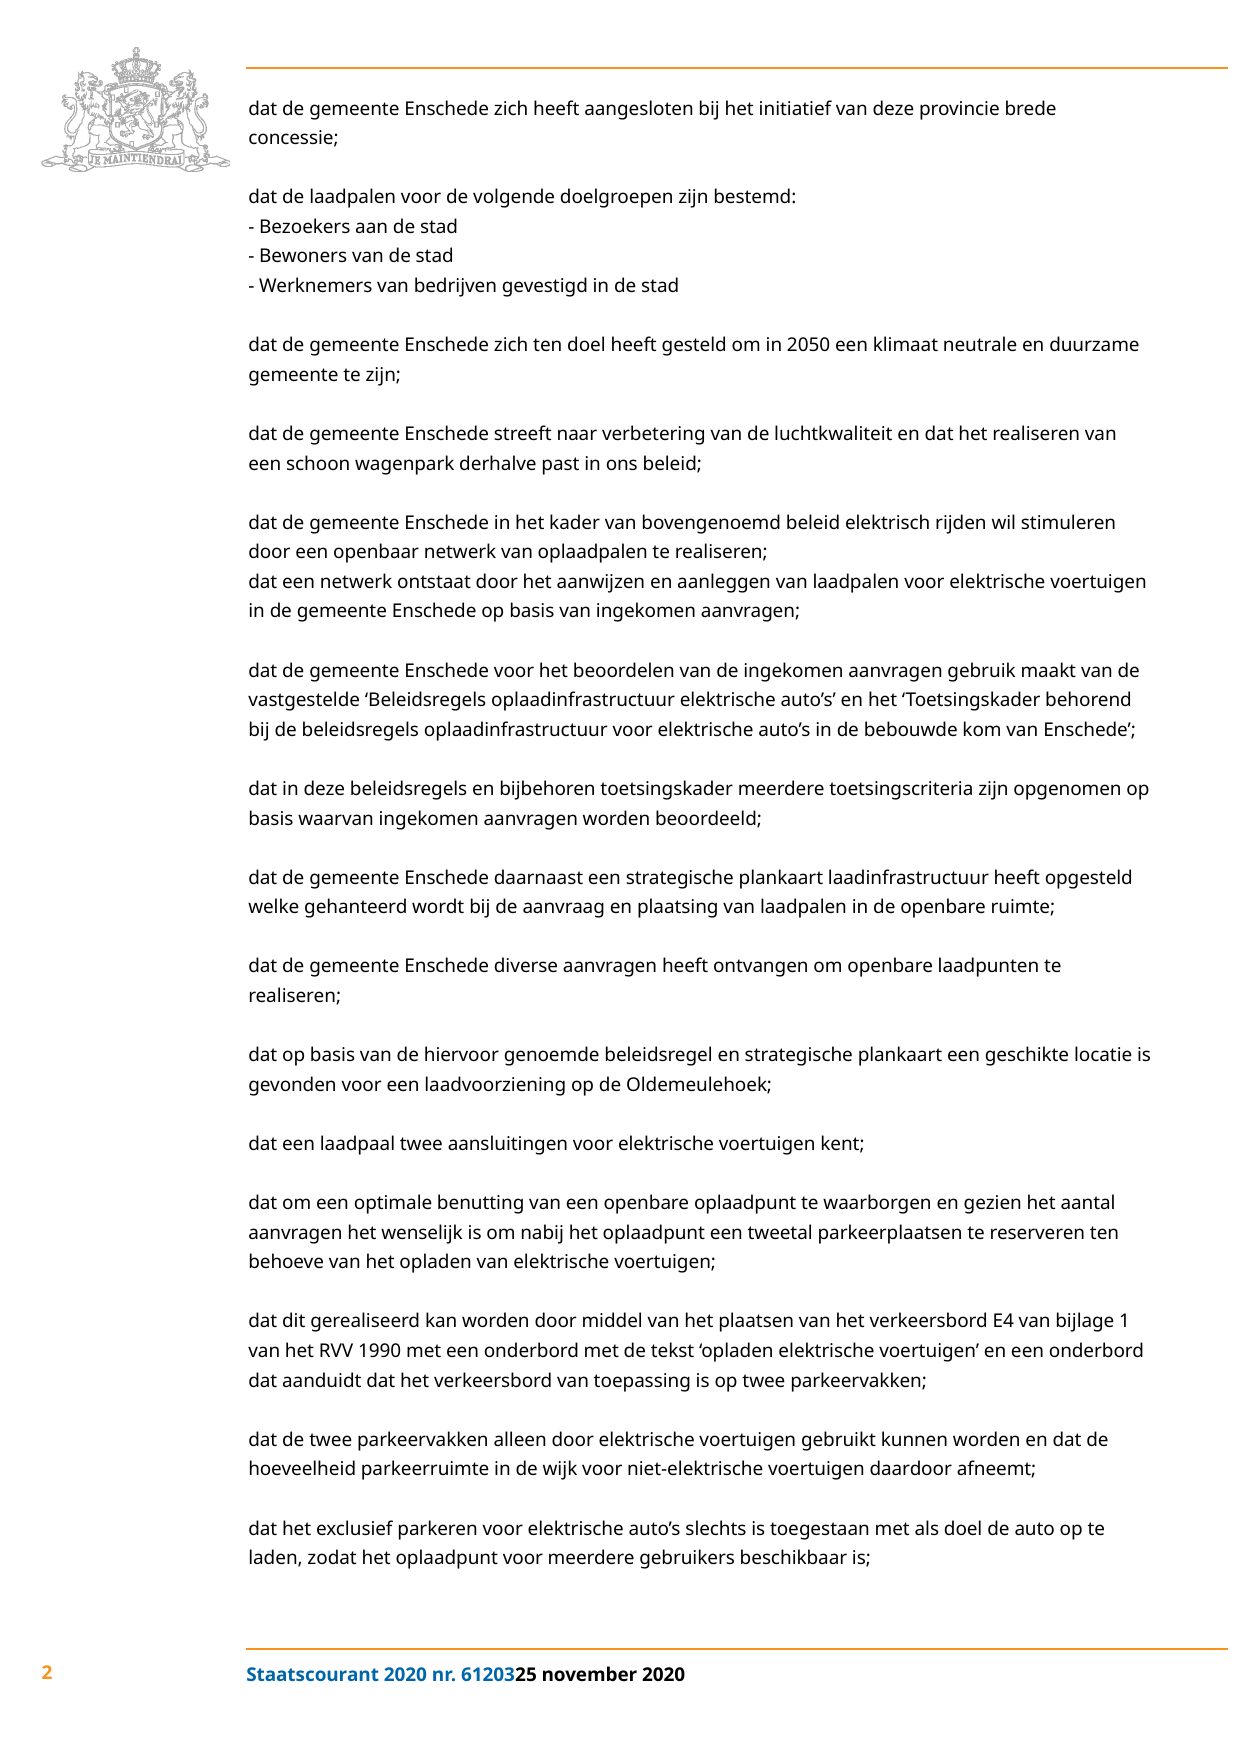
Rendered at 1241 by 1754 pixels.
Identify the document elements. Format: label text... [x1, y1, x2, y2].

text dat de gemeente Enschede diverse aanvragen heeft ontvangen om openbare laadpunten te realiseren; [248, 953, 1152, 1008]
text dat een netwerk ontstaat door het aanwijzen en aanleggen van laadpalen voor elektrische voertuigen in de gemeente Enschede op basis van ingekomen aanvragen; [248, 568, 1152, 623]
text dat de gemeente Enschede voor het beoordelen van de ingekomen aanvragen gebruik maakt van de vastgestelde ‘Beleidsregels oplaadinfrastructuur elektrische auto’s’ en het ‘Toetsingskader behorend bij de beleidsregels oplaadinfrastructuur voor elektrische auto’s in de bebouwde kom van Enschede’; [248, 657, 1152, 742]
text - Bezoekers aan de stad [248, 213, 1152, 239]
picture [41, 47, 231, 172]
text dat de gemeente Enschede in het kader van bovengenoemd beleid elektrisch rijden wil stimuleren door een openbaar netwerk van oplaadpalen te realiseren; [248, 509, 1152, 564]
text dat de gemeente Enschede zich heeft aangesloten bij het initiatief van deze provincie brede concessie; [248, 95, 1152, 150]
text dat de gemeente Enschede zich ten doel heeft gesteld om in 2050 een klimaat neutrale en duurzame gemeente te zijn; [248, 331, 1152, 387]
text dat de gemeente Enschede daarnaast een strategische plankaart laadinfrastructuur heeft opgesteld welke gehanteerd wordt bij de aanvraag en plaatsing van laadpalen in de openbare ruimte; [248, 864, 1152, 919]
text - Bewoners van de stad [248, 243, 1152, 268]
text dat in deze beleidsregels en bijbehoren toetsingskader meerdere toetsingscriteria zijn opgenomen op basis waarvan ingekomen aanvragen worden beoordeeld; [248, 775, 1152, 831]
text - Werknemers van bedrijven gevestigd in de stad [248, 272, 1152, 298]
text dat de laadpalen voor de volgende doelgroepen zijn bestemd: [248, 183, 1152, 209]
text dat dit gerealiseerd kan worden door middel van het plaatsen van het verkeersbord E4 van bijlage 1 van het RVV 1990 met een onderbord met de tekst ‘opladen elektrische voertuigen’ en een onderbord dat aanduidt dat het verkeersbord van toepassing is op twee parkeervakken; [248, 1308, 1152, 1393]
text dat om een optimale benutting van een openbare oplaadpunt te waarborgen en gezien het aantal aanvragen het wenselijk is om nabij het oplaadpunt een tweetal parkeerplaatsen te reserveren ten behoeve van het opladen van elektrische voertuigen; [248, 1189, 1152, 1274]
text dat het exclusief parkeren voor elektrische auto’s slechts is toegestaan met als doel de auto op te laden, zodat het oplaadpunt voor meerdere gebruikers beschikbaar is; [248, 1515, 1152, 1570]
text dat een laadpaal twee aansluitingen voor elektrische voertuigen kent; [248, 1130, 1152, 1156]
text dat de twee parkeervakken alleen door elektrische voertuigen gebruikt kunnen worden en dat de hoeveelheid parkeerruimte in de wijk voor niet-elektrische voertuigen daardoor afneemt; [248, 1426, 1152, 1481]
text dat de gemeente Enschede streeft naar verbetering van de luchtkwaliteit en dat het realiseren van een schoon wagenpark derhalve past in ons beleid; [248, 420, 1152, 476]
text dat op basis van de hiervoor genoemde beleidsregel en strategische plankaart een geschikte locatie is gevonden voor een laadvoorziening op de Oldemeulehoek; [248, 1041, 1152, 1097]
